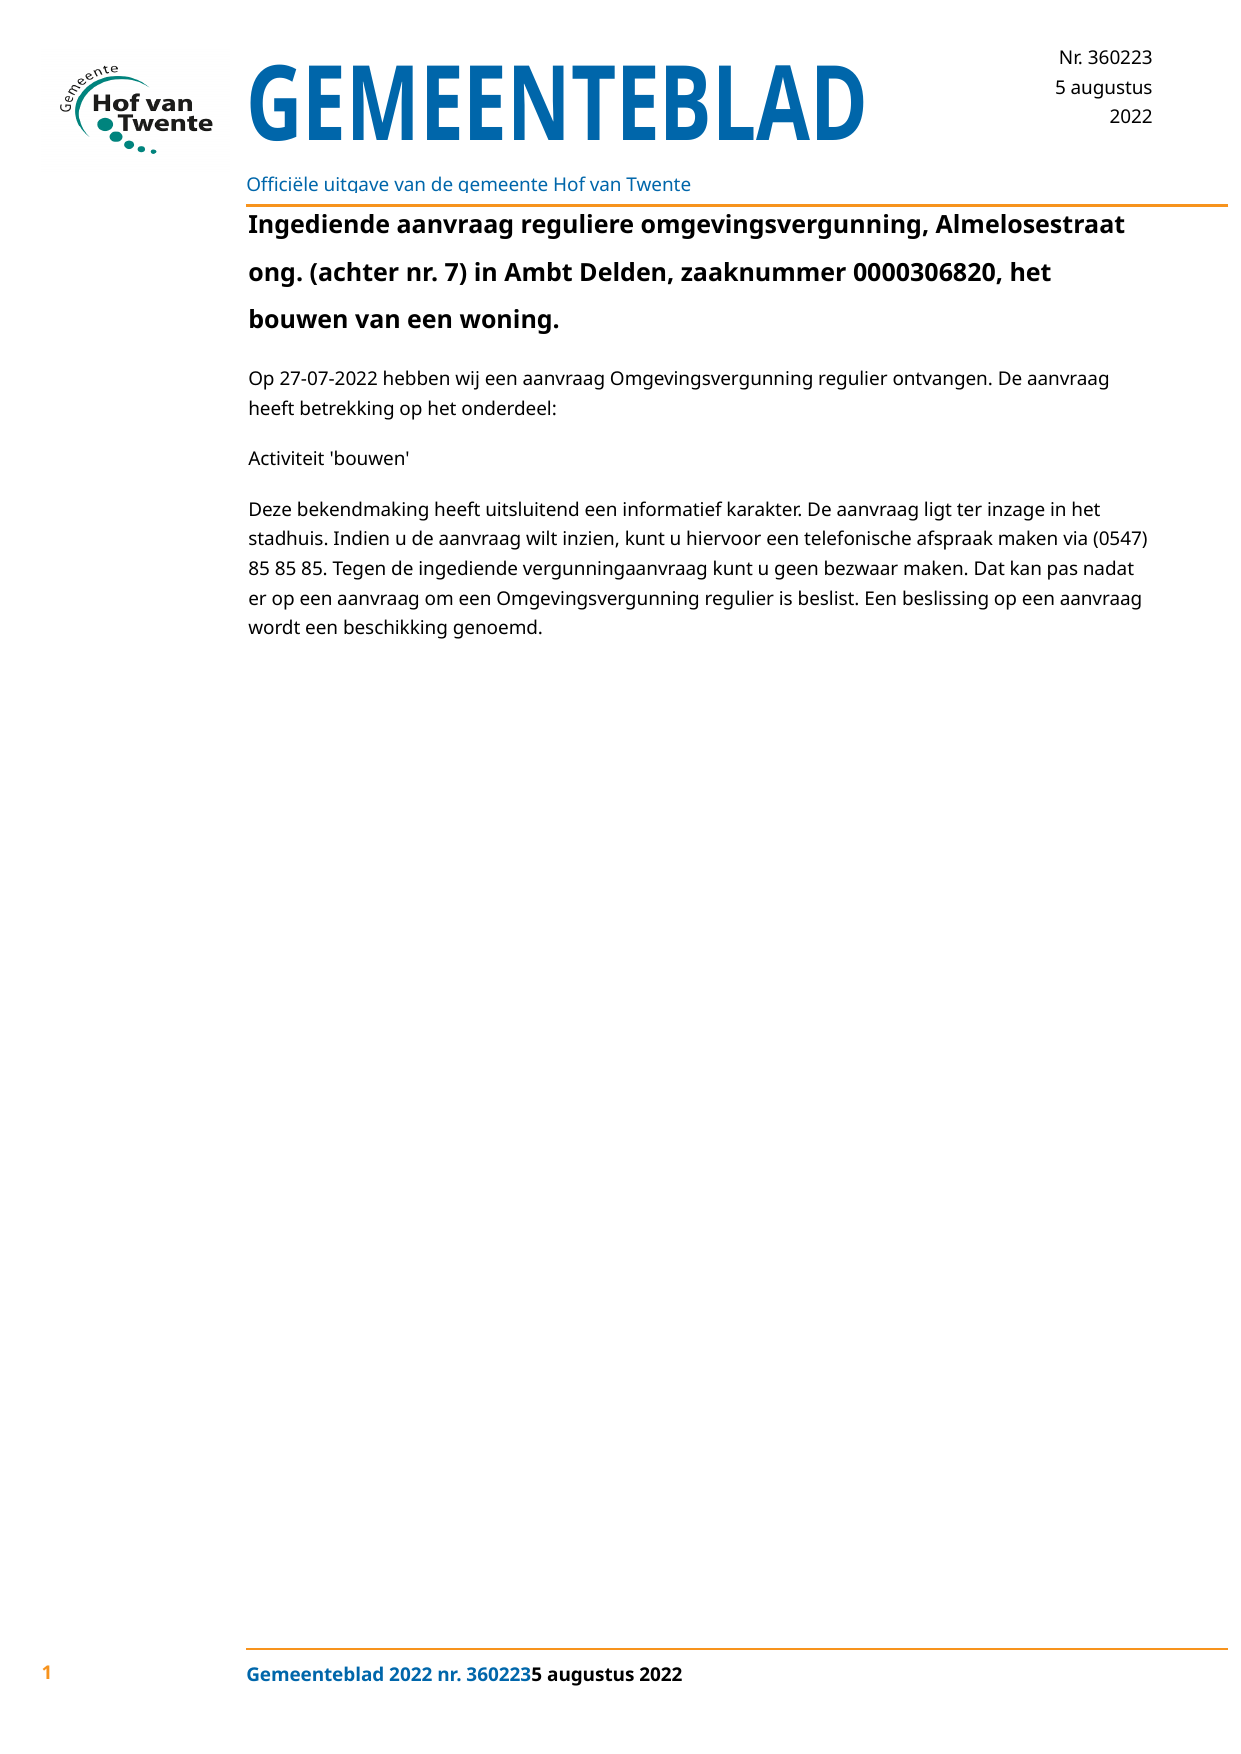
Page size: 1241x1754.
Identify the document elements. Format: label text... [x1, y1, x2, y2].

text Ingediende aanvraag reguliere omgevingsvergunning, Almelosestraat ong. (achter nr. 7) in Ambt Delden, zaaknummer 0000306820, het bouwen van een woning. [248, 207, 1152, 336]
picture [41, 47, 231, 172]
text Deze bekendmaking heeft uitsluitend een informatief karakter. De aanvraag ligt ter inzage in het stadhuis. Indien u de aanvraag wilt inzien, kunt u hiervoor een telefonische afspraak maken via (0547) 85 85 85. Tegen de ingediende vergunningaanvraag kunt u geen bezwaar maken. Dat kan pas nadat er op een aanvraag om een Omgevingsvergunning regulier is beslist. Een beslissing op een aanvraag wordt een beschikking genoemd. [248, 496, 1152, 640]
text Op 27-07-2022 hebben wij een aanvraag Omgevingsvergunning regulier ontvangen. De aanvraag heeft betrekking op het onderdeel: [248, 366, 1152, 421]
text Activiteit 'bouwen' [248, 446, 1152, 471]
